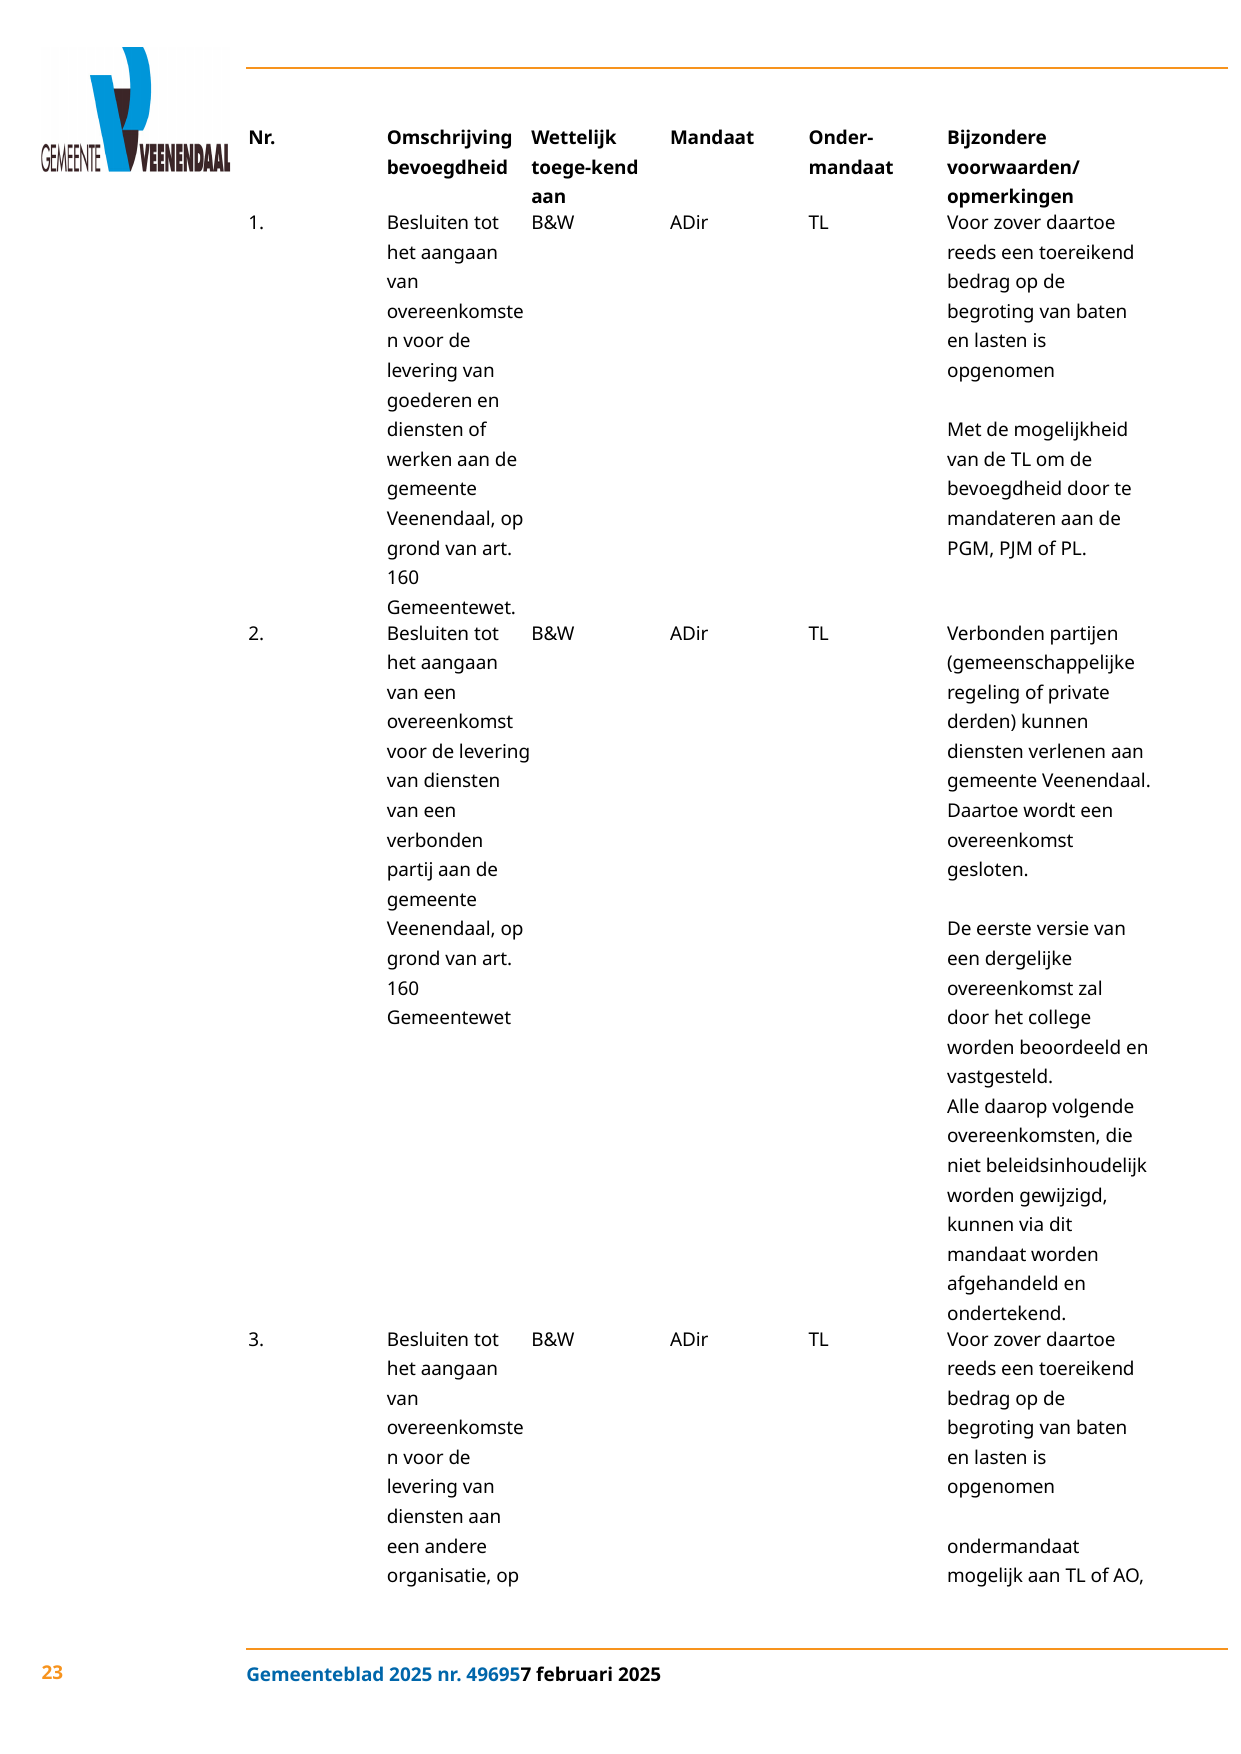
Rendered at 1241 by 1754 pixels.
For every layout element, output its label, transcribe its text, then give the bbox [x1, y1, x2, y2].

table_header Onder-mandaat [808, 125, 947, 209]
table_cell Besluiten tot het aangaan van overeenkomsten voor de levering van goederen en diensten of werken aan de gemeente Veenendaal, op grond van art. 160 Gemeentewet. [387, 209, 531, 620]
table_cell ADir [670, 620, 808, 1326]
table_cell Besluiten tot het aangaan van een overeenkomst voor de levering van diensten van een verbonden partij aan de gemeente Veenendaal, op grond van art. 160 Gemeentewet [387, 620, 531, 1326]
table_cell 1. [248, 209, 387, 620]
table_header Mandaat [670, 125, 808, 209]
table_cell 2. [248, 620, 387, 1326]
table_header Bijzondere voorwaarden/ opmerkingen [947, 125, 1152, 209]
table_cell ADir [670, 209, 808, 620]
table_cell ADir [670, 1326, 808, 1588]
table_cell B&W [531, 1326, 670, 1588]
table_cell Besluiten tot het aangaan van overeenkomsten voor de levering van diensten aan een andere organisatie, op [387, 1326, 531, 1588]
picture [123, 47, 231, 172]
table_cell B&W [531, 620, 670, 1326]
table_cell TL [808, 620, 947, 1326]
table_cell 3. [248, 1326, 387, 1588]
table_cell B&W [531, 209, 670, 620]
table_cell Voor zover daartoe reeds een toereikend bedrag op de begroting van baten en lasten is opgenomen Met de mogelijkheid van de TL om de bevoegdheid door te mandateren aan de PGM, PJM of PL. [947, 209, 1152, 620]
picture [41, 47, 130, 172]
table_cell TL [808, 209, 947, 620]
table_cell Verbonden partijen (gemeenschappelijke regeling of private derden) kunnen diensten verlenen aan gemeente Veenendaal. Daartoe wordt een overeenkomst gesloten. De eerste versie van een dergelijke overeenkomst zal door het college worden beoordeeld en vastgesteld. Alle daarop volgende overeenkomsten, die niet beleidsinhoudelijk worden gewijzigd, kunnen via dit mandaat worden afgehandeld en ondertekend. [947, 620, 1152, 1326]
table_cell Voor zover daartoe reeds een toereikend bedrag op de begroting van baten en lasten is opgenomen ondermandaat mogelijk aan TL of AO, [947, 1326, 1152, 1588]
table_header Omschrijving bevoegdheid [387, 125, 531, 209]
table_header Nr. [248, 125, 387, 209]
table_header Wettelijk toege-kend aan [531, 125, 670, 209]
table_cell TL [808, 1326, 947, 1588]
